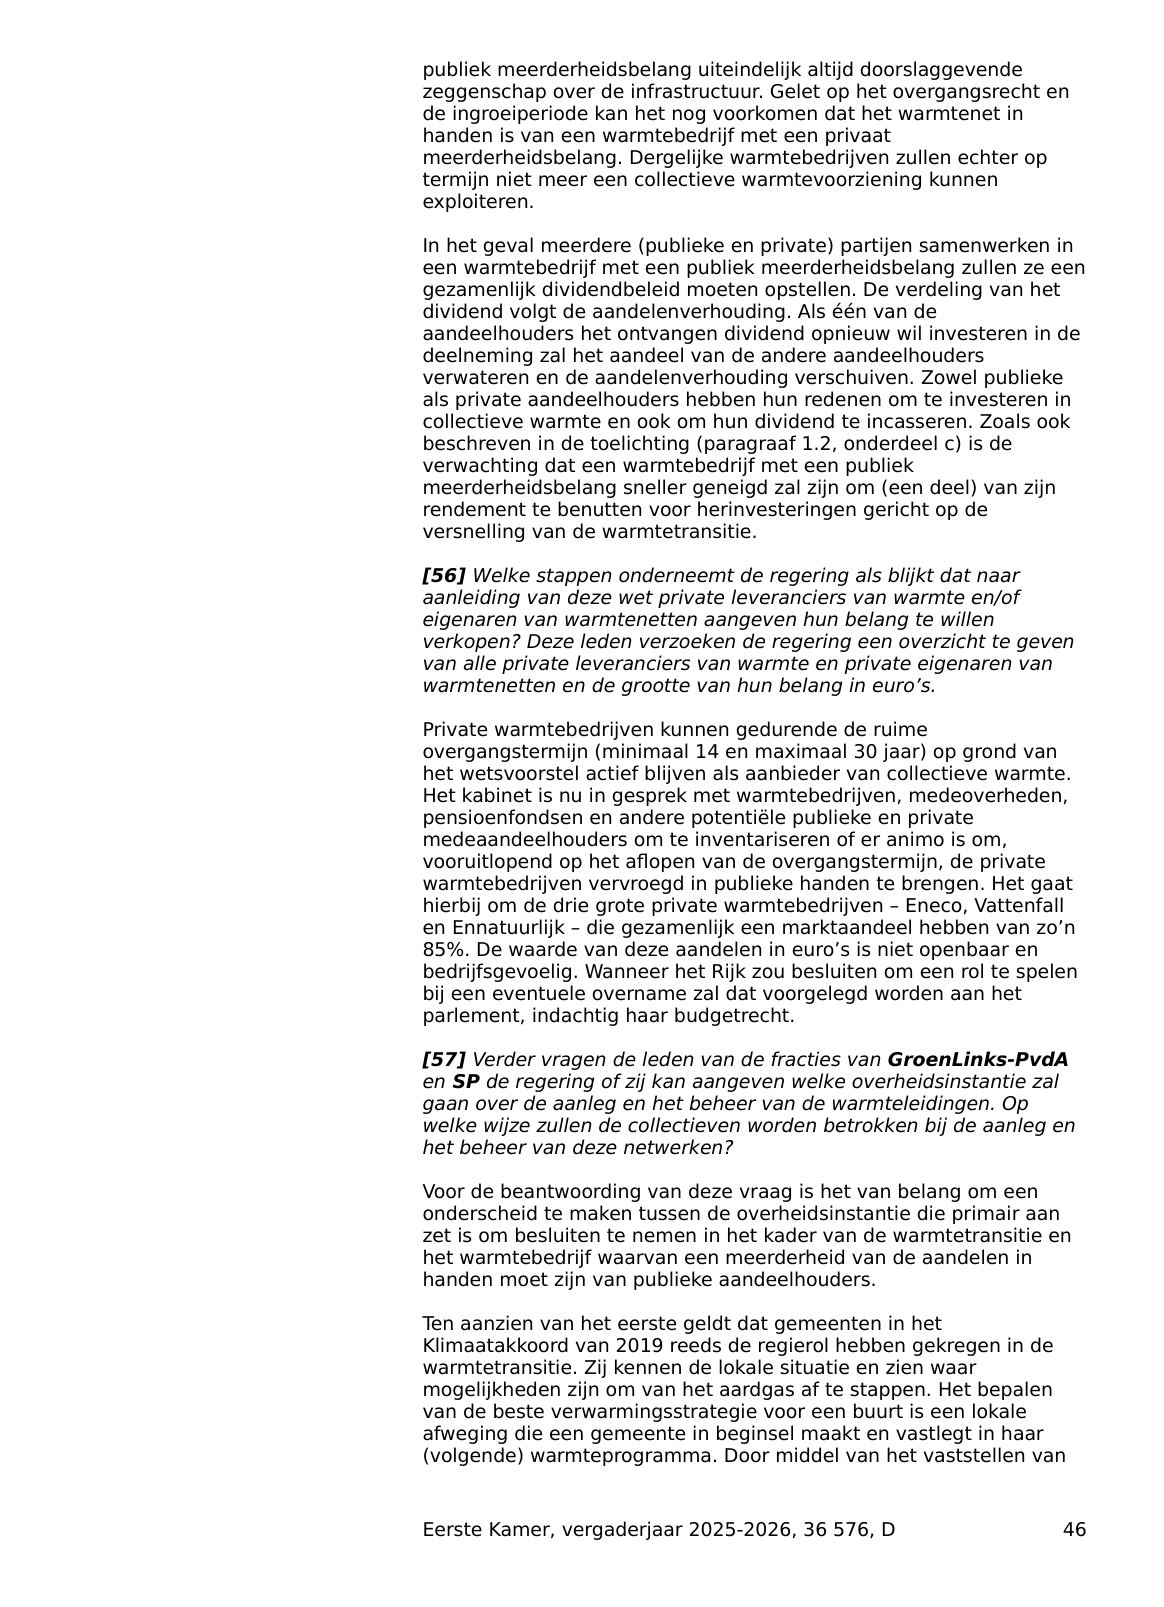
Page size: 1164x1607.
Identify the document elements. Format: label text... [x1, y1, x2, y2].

text Voor de beantwoording van deze vraag is het van belang om een onderscheid te maken tussen de overheidsinstantie die primair aan zet is om besluiten te nemen in het kader van de warmtetransitie en het warmtebedrijf waarvan een meerderheid van de aandelen in handen moet zijn van publieke aandeelhouders. [422, 1181, 1087, 1291]
subtitle [57] Verder vragen de leden van de fracties van GroenLinks-PvdA en SP de regering of zij kan aangeven welke overheidsinstantie zal gaan over de aanleg en het beheer van de warmteleidingen. Op welke wijze zullen de collectieven worden betrokken bij de aanleg en het beheer van deze netwerken? [422, 1049, 1087, 1159]
text Ten aanzien van het eerste geldt dat gemeenten in het Klimaatakkoord van 2019 reeds de regierol hebben gekregen in de warmtetransitie. Zij kennen de lokale situatie en zien waar mogelijkheden zijn om van het aardgas af te stappen. Het bepalen van de beste verwarmingsstrategie voor een buurt is een lokale afweging die een gemeente in beginsel maakt en vastlegt in haar (volgende) warmteprogramma. Door middel van het vaststellen van [422, 1313, 1087, 1467]
text In het geval meerdere (publieke en private) partijen samenwerken in een warmtebedrijf met een publiek meerderheidsbelang zullen ze een gezamenlijk dividendbeleid moeten opstellen. De verdeling van het dividend volgt de aandelenverhouding. Als één van de aandeelhouders het ontvangen dividend opnieuw wil investeren in de deelneming zal het aandeel van de andere aandeelhouders verwateren en de aandelenverhouding verschuiven. Zowel publieke als private aandeelhouders hebben hun redenen om te investeren in collectieve warmte en ook om hun dividend te incasseren. Zoals ook beschreven in de toelichting (paragraaf 1.2, onderdeel c) is de verwachting dat een warmtebedrijf met een publiek meerderheidsbelang sneller geneigd zal zijn om (een deel) van zijn rendement te benutten voor herinvesteringen gericht op de versnelling van de warmtetransitie. [422, 235, 1087, 543]
subtitle [56] Welke stappen onderneemt de regering als blijkt dat naar aanleiding van deze wet private leveranciers van warmte en/of eigenaren van warmtenetten aangeven hun belang te willen verkopen? Deze leden verzoeken de regering een overzicht te geven van alle private leveranciers van warmte en private eigenaren van warmtenetten en de grootte van hun belang in euro’s. [422, 565, 1087, 697]
text publiek meerderheidsbelang uiteindelijk altijd doorslaggevende zeggenschap over de infrastructuur. Gelet op het overgangsrecht en de ingroeiperiode kan het nog voorkomen dat het warmtenet in handen is van een warmtebedrijf met een privaat meerderheidsbelang. Dergelijke warmtebedrijven zullen echter op termijn niet meer een collectieve warmtevoorziening kunnen exploiteren. [422, 59, 1087, 213]
text Private warmtebedrijven kunnen gedurende de ruime overgangstermijn (minimaal 14 en maximaal 30 jaar) op grond van het wetsvoorstel actief blijven als aanbieder van collectieve warmte. Het kabinet is nu in gesprek met warmtebedrijven, medeoverheden, pensioenfondsen en andere potentiële publieke en private medeaandeelhouders om te inventariseren of er animo is om, vooruitlopend op het aflopen van de overgangstermijn, de private warmtebedrijven vervroegd in publieke handen te brengen. Het gaat hierbij om de drie grote private warmtebedrijven – Eneco, Vattenfall en Ennatuurlijk – die gezamenlijk een marktaandeel hebben van zo’n 85%. De waarde van deze aandelen in euro’s is niet openbaar en bedrijfsgevoelig. Wanneer het Rijk zou besluiten om een rol te spelen bij een eventuele overname zal dat voorgelegd worden aan het parlement, indachtig haar budgetrecht. [422, 719, 1087, 1027]
